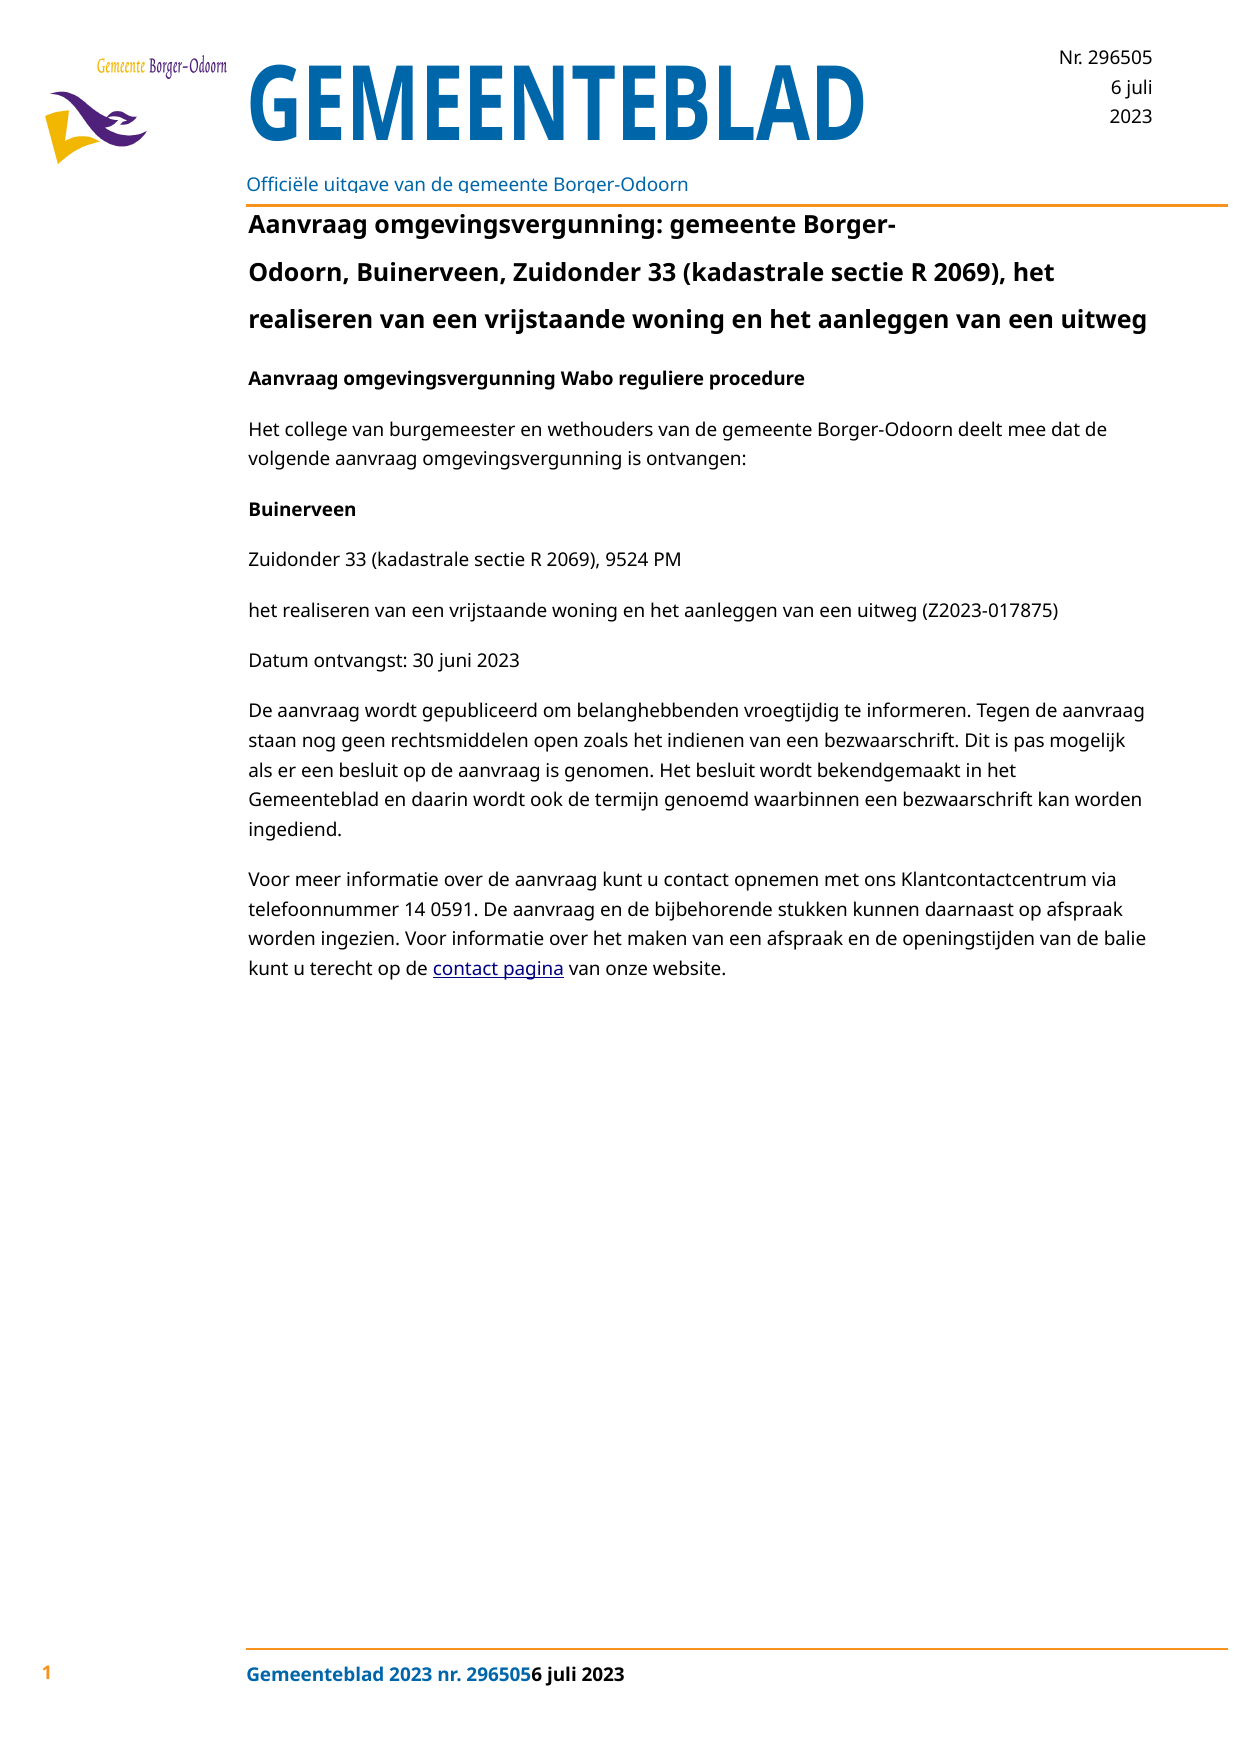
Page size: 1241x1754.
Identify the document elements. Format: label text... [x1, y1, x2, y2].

text Zuidonder 33 (kadastrale sectie R 2069), 9524 PM [248, 546, 1152, 572]
text Aanvraag omgevingsvergunning: gemeente Borger-Odoorn, Buinerveen, Zuidonder 33 (kadastrale sectie R 2069), het realiseren van een vrijstaande woning en het aanleggen van een uitweg [248, 207, 1152, 336]
text Het college van burgemeester en wethouders van de gemeente Borger-Odoorn deelt mee dat de volgende aanvraag omgevingsvergunning is ontvangen: [248, 416, 1152, 471]
text Aanvraag omgevingsvergunning Wabo reguliere procedure [248, 366, 1152, 391]
text het realiseren van een vrijstaande woning en het aanleggen van een uitweg (Z2023-017875) [248, 597, 1152, 622]
picture [41, 47, 231, 172]
text De aanvraag wordt gepubliceerd om belanghebbenden vroegtijdig te informeren. Tegen de aanvraag staan nog geen rechtsmiddelen open zoals het indienen van een bezwaarschrift. Dit is pas mogelijk als er een besluit op de aanvraag is genomen. Het besluit wordt bekendgemaakt in het Gemeenteblad en daarin wordt ook de termijn genoemd waarbinnen een bezwaarschrift kan worden ingediend. [248, 698, 1152, 842]
text Voor meer informatie over de aanvraag kunt u contact opnemen met ons Klantcontactcentrum via telefoonnummer 14 0591. De aanvraag en de bijbehorende stukken kunnen daarnaast op afspraak worden ingezien. Voor informatie over het maken van een afspraak en de openingstijden van de balie kunt u terecht op de contact pagina van onze website. [248, 866, 1152, 981]
text Buinerveen [248, 496, 1152, 522]
text Datum ontvangst: 30 juni 2023 [248, 647, 1152, 673]
